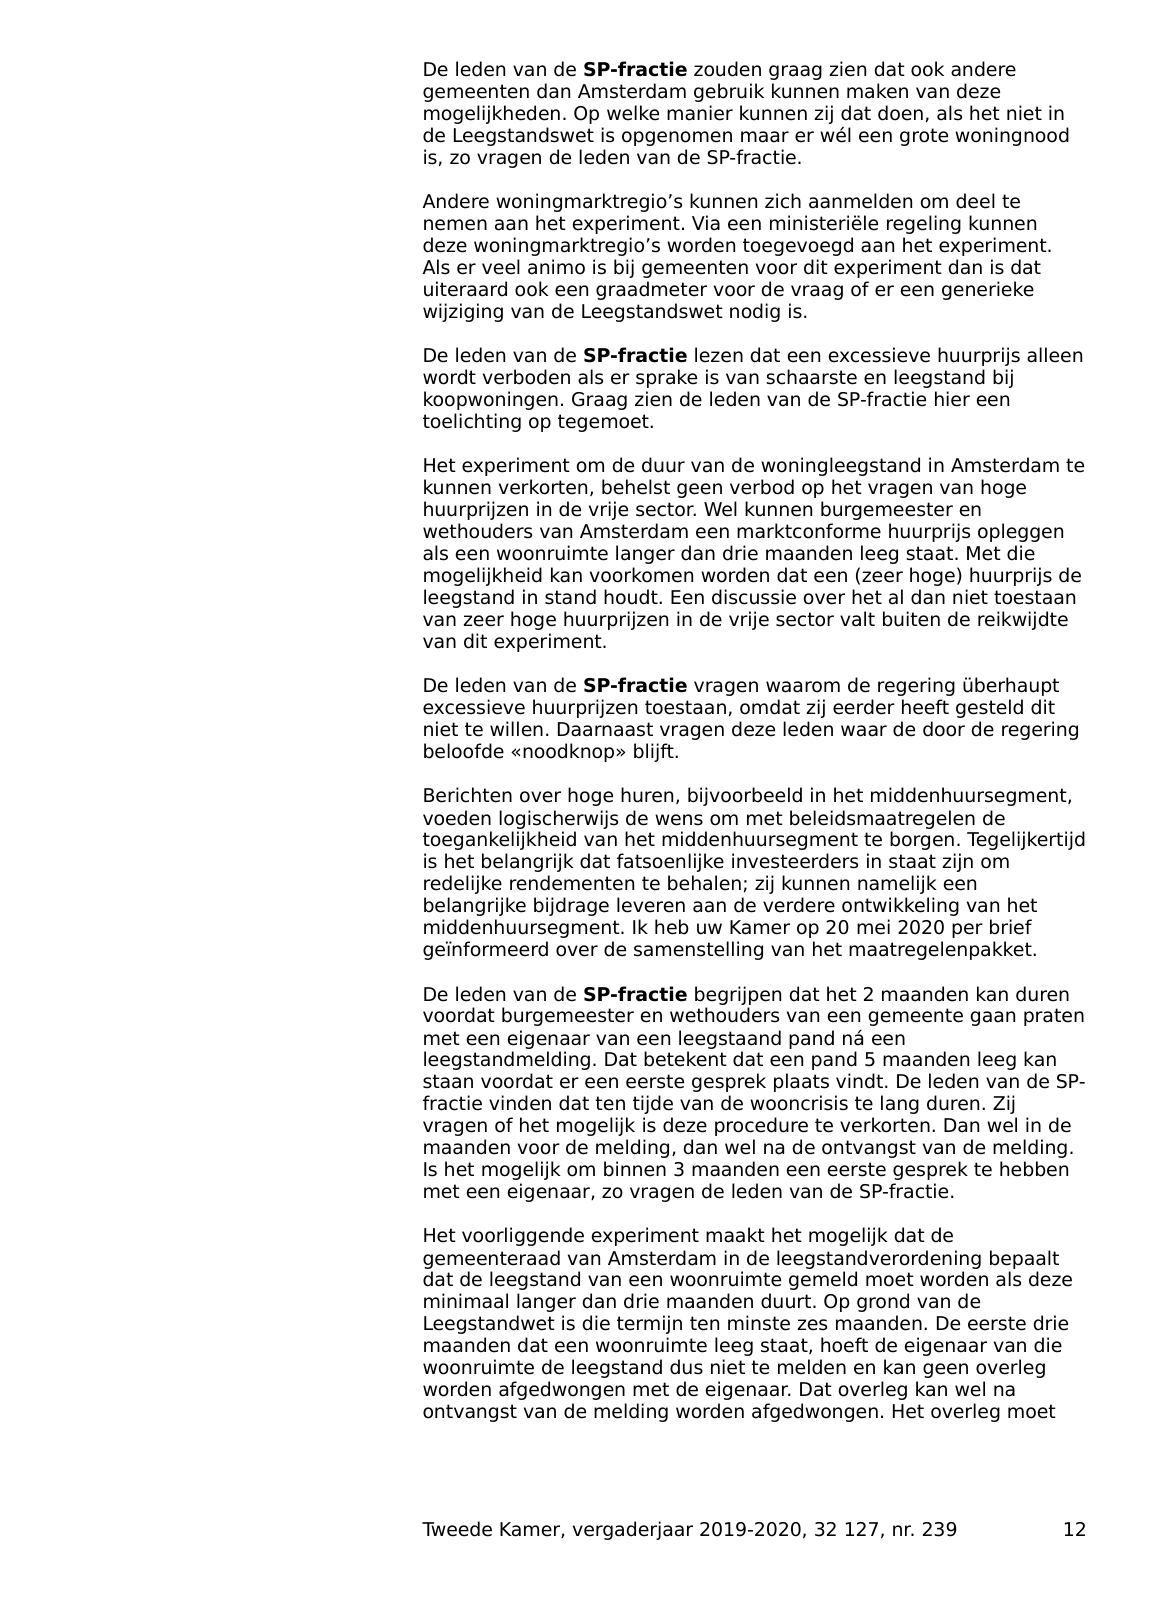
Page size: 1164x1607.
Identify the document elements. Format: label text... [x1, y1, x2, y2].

text De leden van de SP-fractie zouden graag zien dat ook andere gemeenten dan Amsterdam gebruik kunnen maken van deze mogelijkheden. Op welke manier kunnen zij dat doen, als het niet in de Leegstandswet is opgenomen maar er wél een grote woningnood is, zo vragen de leden van de SP-fractie. [422, 59, 1087, 169]
text De leden van de SP-fractie vragen waarom de regering überhaupt excessieve huurprijzen toestaan, omdat zij eerder heeft gesteld dit niet te willen. Daarnaast vragen deze leden waar de door de regering beloofde «noodknop» blijft. [422, 675, 1087, 763]
text De leden van de SP-fractie lezen dat een excessieve huurprijs alleen wordt verboden als er sprake is van schaarste en leegstand bij koopwoningen. Graag zien de leden van de SP-fractie hier een toelichting op tegemoet. [422, 345, 1087, 433]
text Andere woningmarktregio’s kunnen zich aanmelden om deel te nemen aan het experiment. Via een ministeriële regeling kunnen deze woningmarktregio’s worden toegevoegd aan het experiment. Als er veel animo is bij gemeenten voor dit experiment dan is dat uiteraard ook een graadmeter voor de vraag of er een generieke wijziging van de Leegstandswet nodig is. [422, 191, 1087, 323]
text De leden van de SP-fractie begrijpen dat het 2 maanden kan duren voordat burgemeester en wethouders van een gemeente gaan praten met een eigenaar van een leegstaand pand ná een leegstandmelding. Dat betekent dat een pand 5 maanden leeg kan staan voordat er een eerste gesprek plaats vindt. De leden van de SP-fractie vinden dat ten tijde van de wooncrisis te lang duren. Zij vragen of het mogelijk is deze procedure te verkorten. Dan wel in de maanden voor de melding, dan wel na de ontvangst van de melding. Is het mogelijk om binnen 3 maanden een eerste gesprek te hebben met een eigenaar, zo vragen de leden van de SP-fractie. [422, 983, 1087, 1203]
text Het voorliggende experiment maakt het mogelijk dat de gemeenteraad van Amsterdam in de leegstandverordening bepaalt dat de leegstand van een woonruimte gemeld moet worden als deze minimaal langer dan drie maanden duurt. Op grond van de Leegstandwet is die termijn ten minste zes maanden. De eerste drie maanden dat een woonruimte leeg staat, hoeft de eigenaar van die woonruimte de leegstand dus niet te melden en kan geen overleg worden afgedwongen met de eigenaar. Dat overleg kan wel na ontvangst van de melding worden afgedwongen. Het overleg moet [422, 1225, 1087, 1423]
text Het experiment om de duur van de woningleegstand in Amsterdam te kunnen verkorten, behelst geen verbod op het vragen van hoge huurprijzen in de vrije sector. Wel kunnen burgemeester en wethouders van Amsterdam een marktconforme huurprijs opleggen als een woonruimte langer dan drie maanden leeg staat. Met die mogelijkheid kan voorkomen worden dat een (zeer hoge) huurprijs de leegstand in stand houdt. Een discussie over het al dan niet toestaan van zeer hoge huurprijzen in de vrije sector valt buiten de reikwijdte van dit experiment. [422, 455, 1087, 653]
text Berichten over hoge huren, bijvoorbeeld in het middenhuursegment, voeden logischerwijs de wens om met beleidsmaatregelen de toegankelijkheid van het middenhuursegment te borgen. Tegelijkertijd is het belangrijk dat fatsoenlijke investeerders in staat zijn om redelijke rendementen te behalen; zij kunnen namelijk een belangrijke bijdrage leveren aan de verdere ontwikkeling van het middenhuursegment. Ik heb uw Kamer op 20 mei 2020 per brief geïnformeerd over de samenstelling van het maatregelenpakket. [422, 785, 1087, 961]
